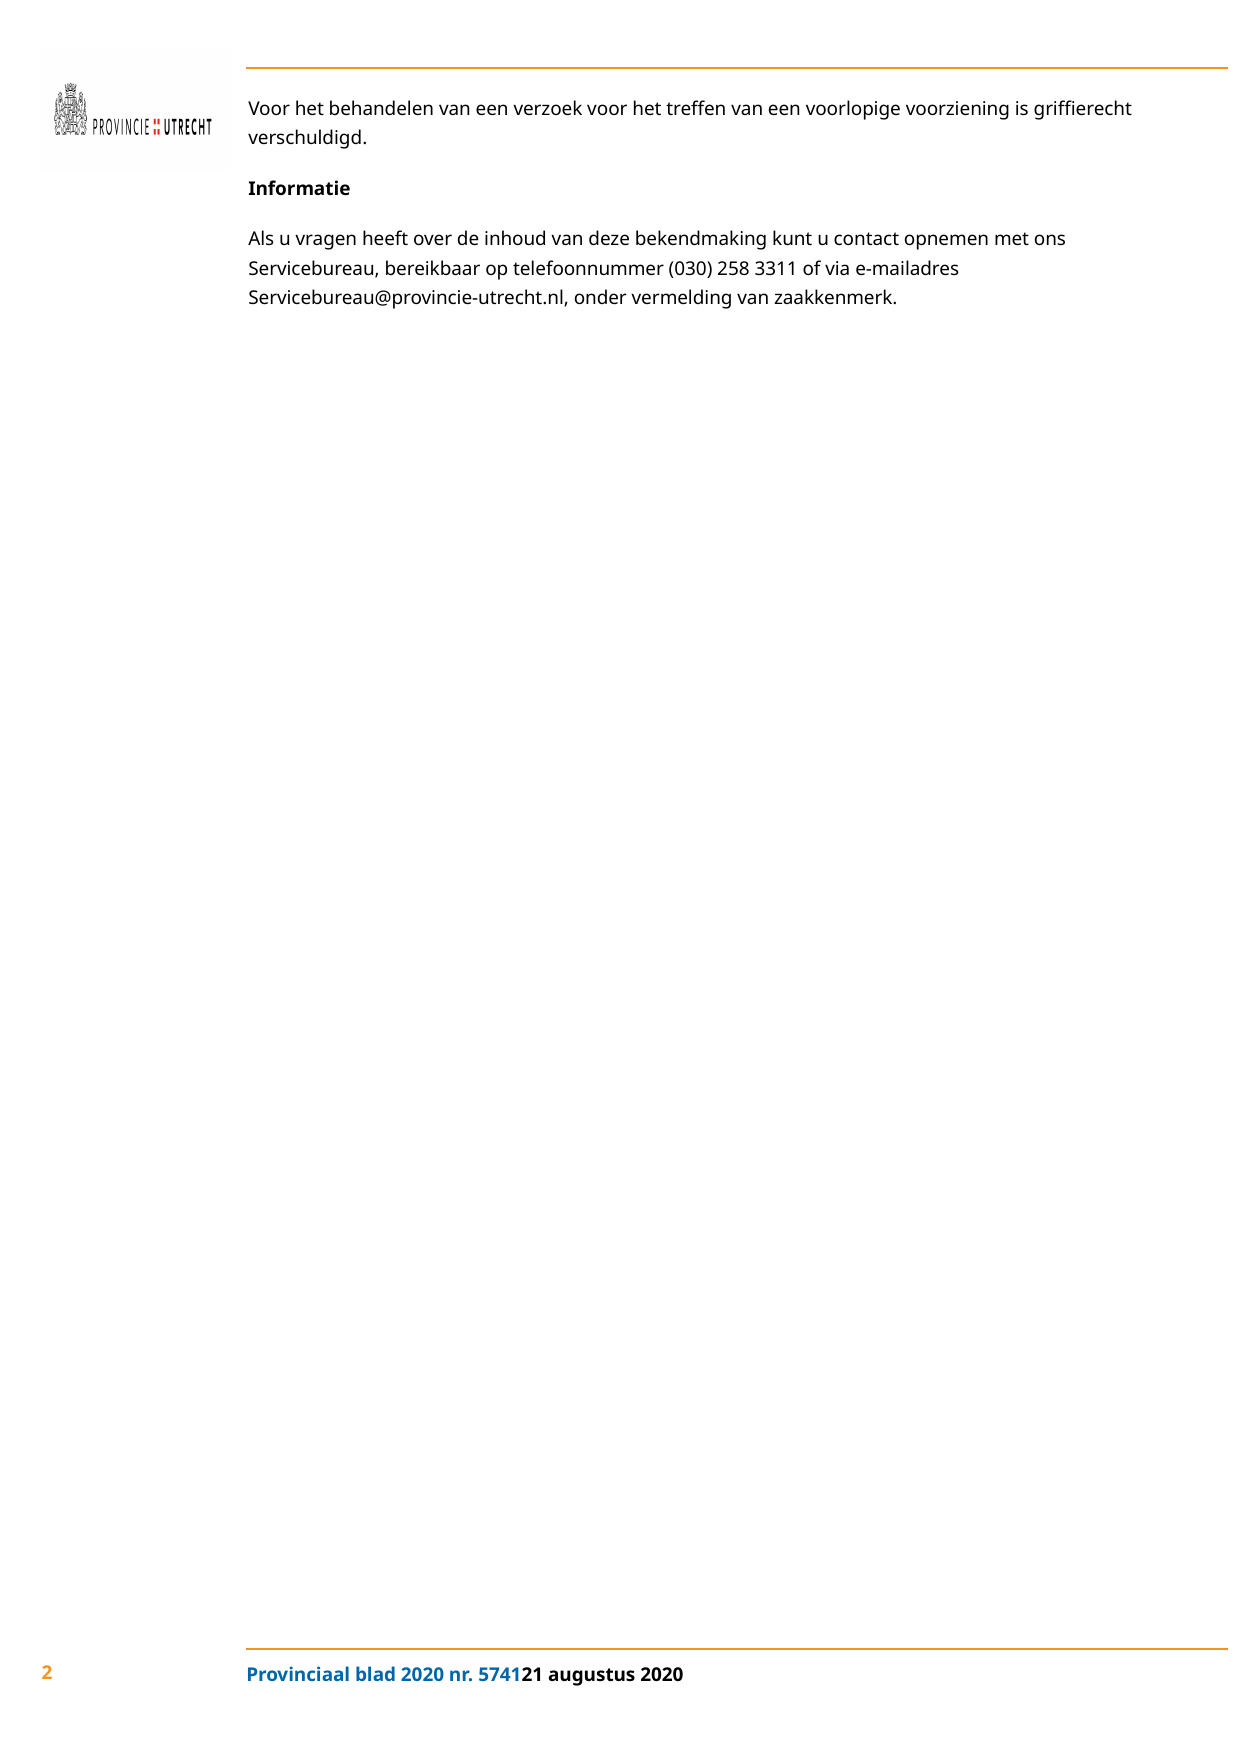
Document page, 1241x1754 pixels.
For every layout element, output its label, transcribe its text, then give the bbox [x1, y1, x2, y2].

text Voor het behandelen van een verzoek voor het treffen van een voorlopige voorziening is griffierecht verschuldigd. [248, 95, 1152, 150]
text Informatie [248, 175, 1152, 201]
text Als u vragen heeft over de inhoud van deze bekendmaking kunt u contact opnemen met ons Servicebureau, bereikbaar op telefoonnummer (030) 258 3311 of via e-mailadres Servicebureau@provincie-utrecht.nl, onder vermelding van zaakkenmerk. [248, 225, 1152, 310]
picture [41, 47, 231, 172]
